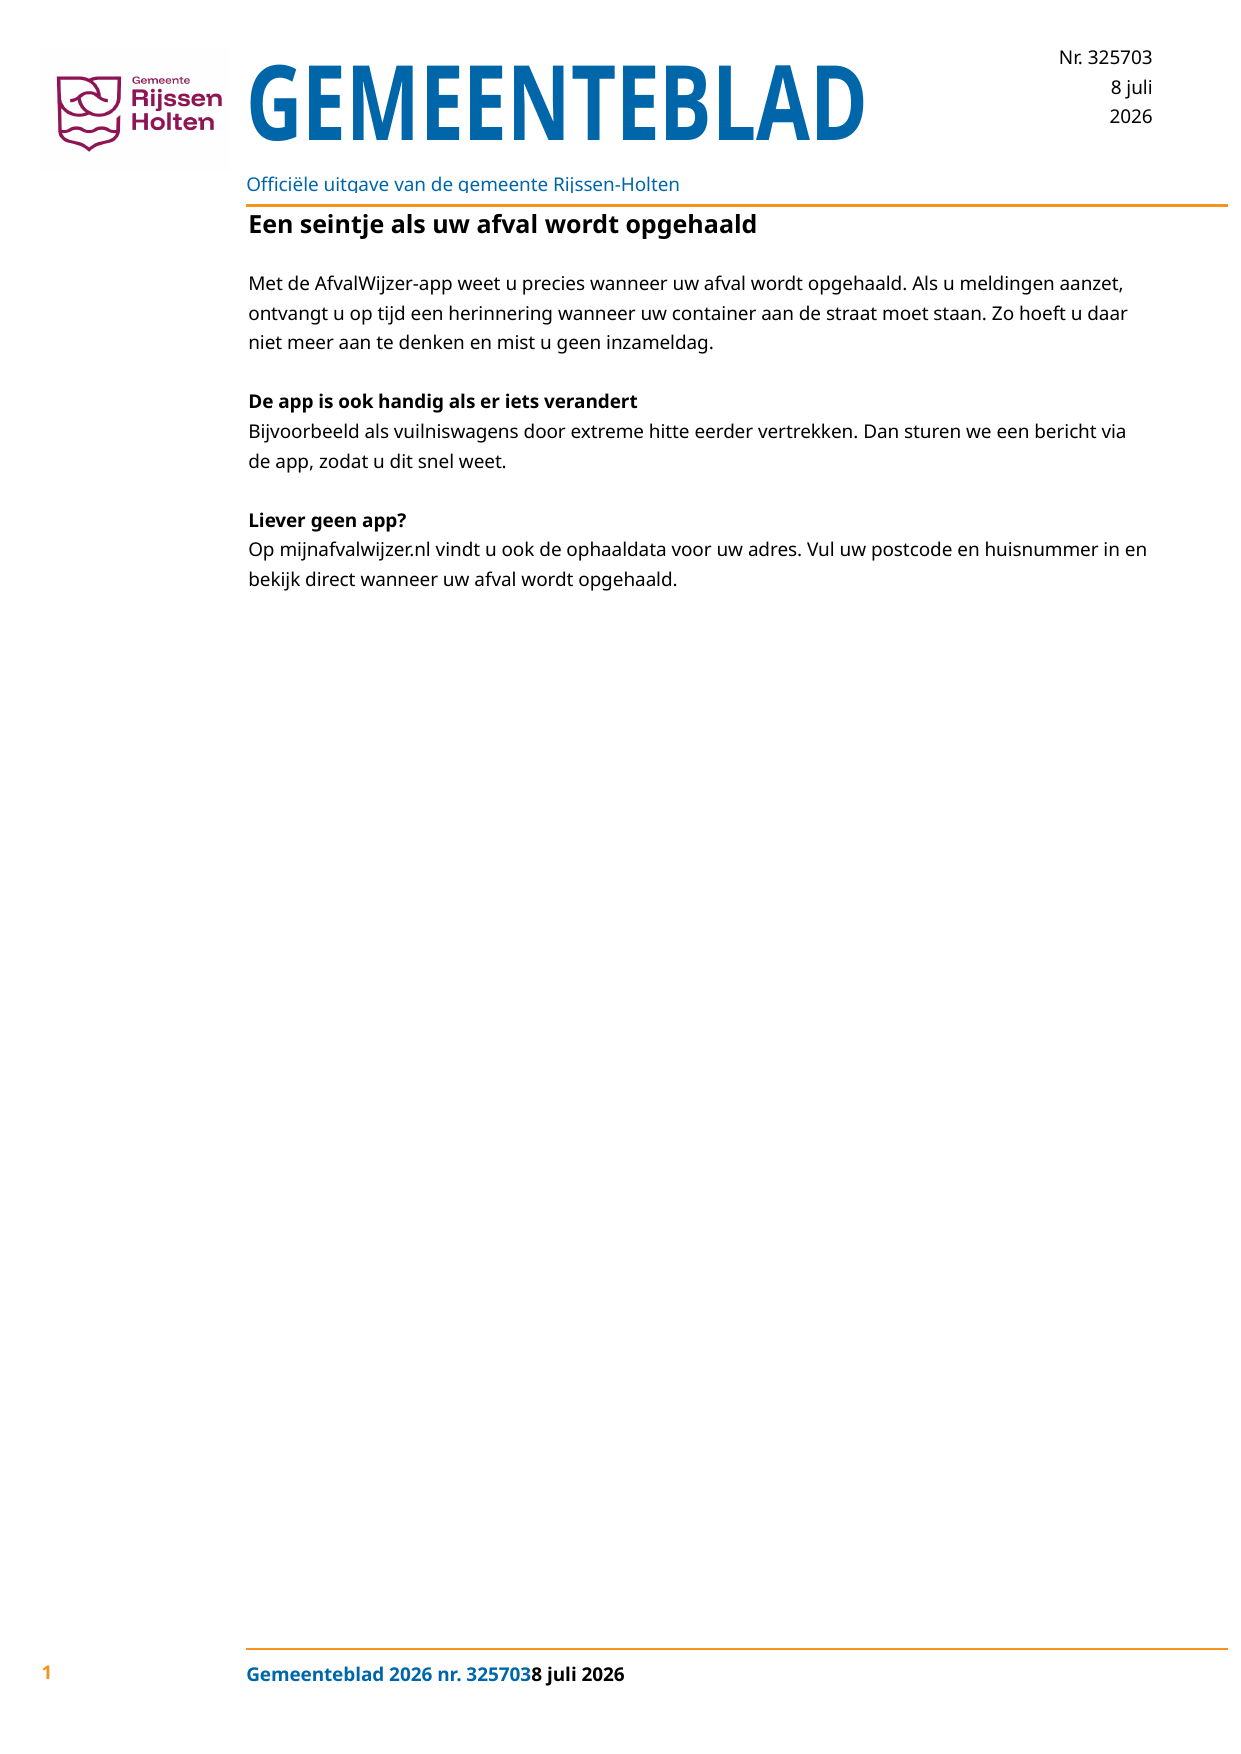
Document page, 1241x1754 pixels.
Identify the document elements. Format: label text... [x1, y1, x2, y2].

text Op mijnafvalwijzer.nl vindt u ook de ophaaldata voor uw adres. Vul uw postcode en huisnummer in en bekijk direct wanneer uw afval wordt opgehaald. [248, 537, 1152, 592]
text De app is ook handig als er iets verandert [248, 389, 1152, 414]
text Met de AfvalWijzer-app weet u precies wanneer uw afval wordt opgehaald. Als u meldingen aanzet, ontvangt u op tijd een herinnering wanneer uw container aan de straat moet staan. Zo hoeft u daar niet meer aan te denken en mist u geen inzameldag. [248, 270, 1152, 355]
picture [41, 47, 231, 172]
text Bijvoorbeeld als vuilniswagens door extreme hitte eerder vertrekken. Dan sturen we een bericht via de app, zodat u dit snel weet. [248, 418, 1152, 473]
text Een seintje als uw afval wordt opgehaald [248, 207, 1152, 241]
text Liever geen app? [248, 507, 1152, 533]
